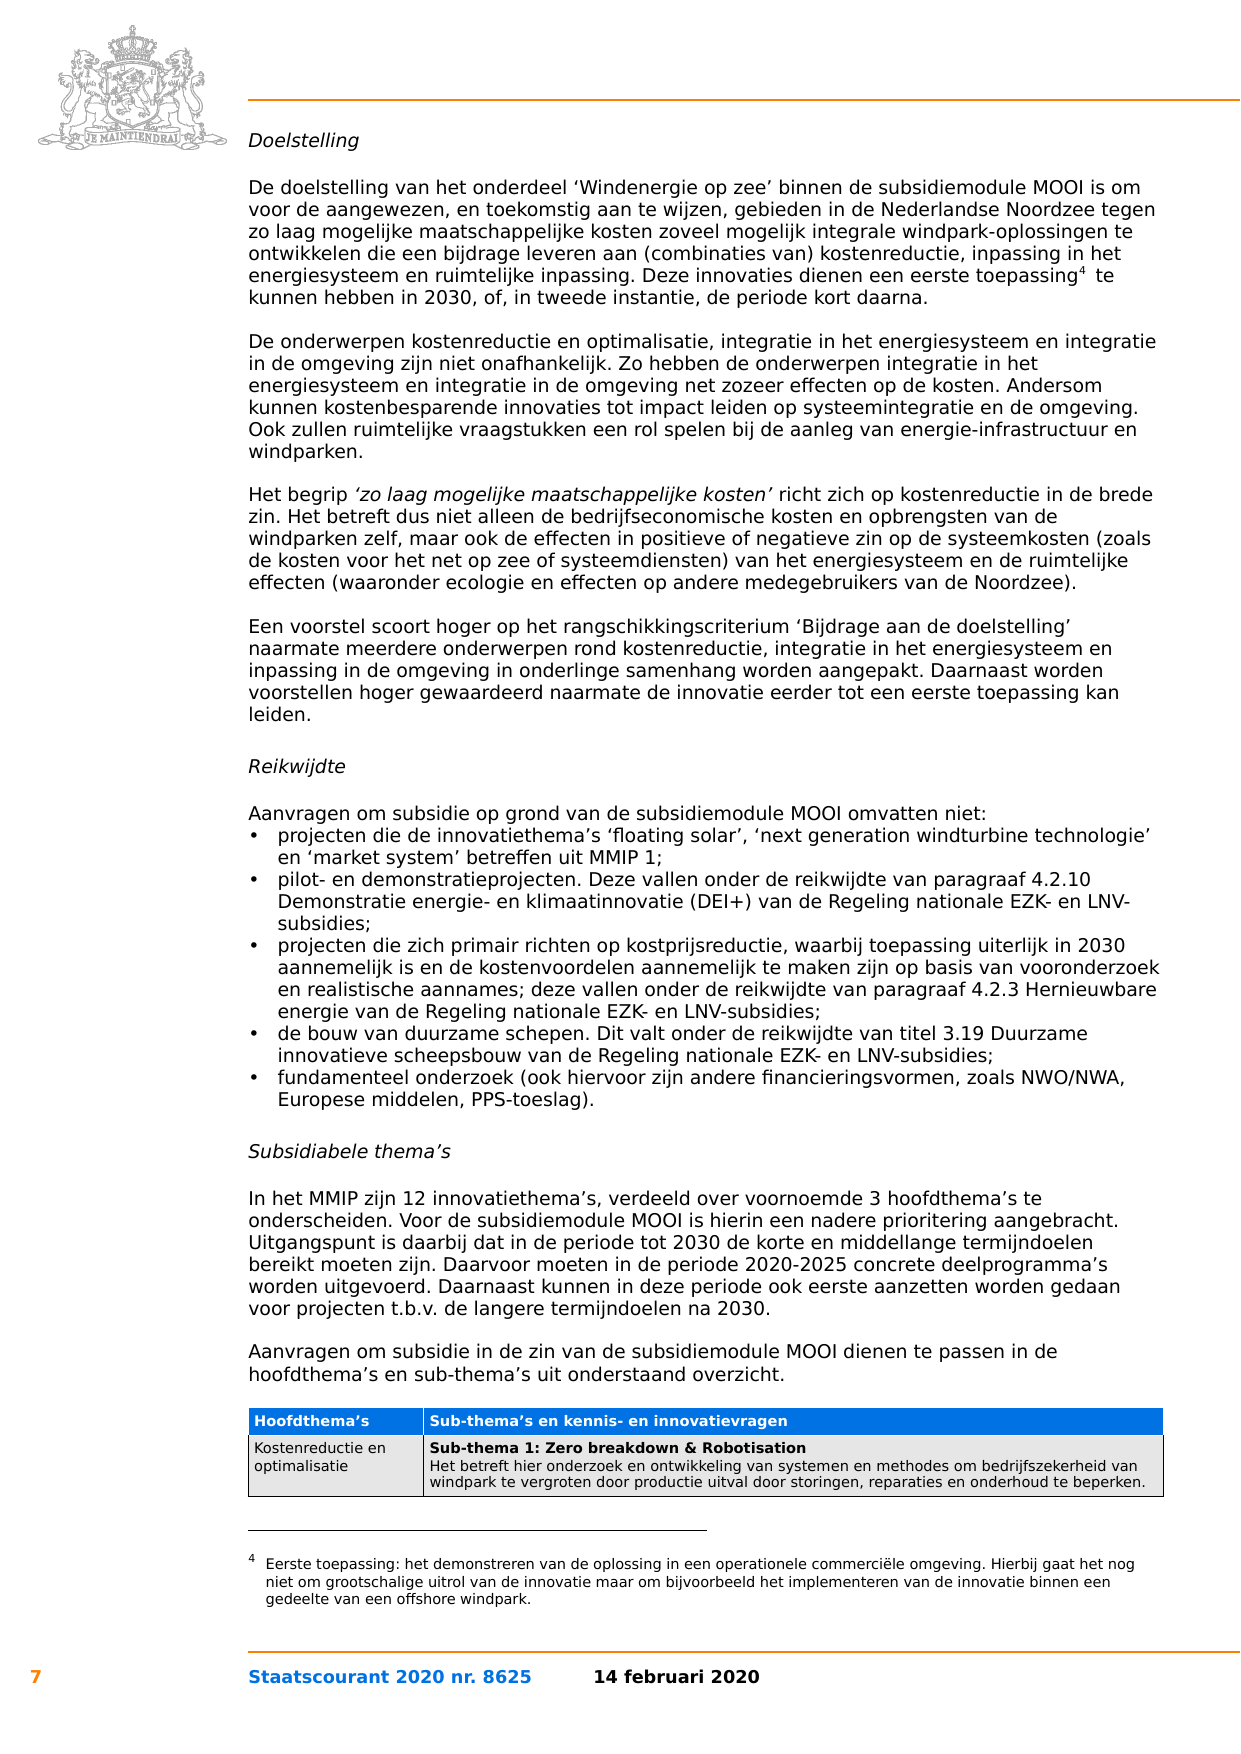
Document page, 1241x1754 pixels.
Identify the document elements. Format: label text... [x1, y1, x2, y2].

text Aanvragen om subsidie op grond van de subsidiemodule MOOI omvatten niet: [248, 803, 1163, 825]
text • de bouw van duurzame schepen. Dit valt onder de reikwijdte van titel 3.19 Duurzame innovatieve scheepsbouw van de Regeling nationale EZK- en LNV-subsidies; [248, 1023, 1163, 1067]
table_cell Sub-thema 1: Zero breakdown & Robotisation Het betreft hier onderzoek en ontwikkeling van systemen en methodes om bedrijfszekerheid van windpark te vergroten door productie uitval door storingen, reparaties en onderhoud te beperken. [424, 1436, 1163, 1496]
text Een voorstel scoort hoger op het rangschikkingscriterium ‘Bijdrage aan de doelstelling’ naarmate meerdere onderwerpen rond kostenreductie, integratie in het energiesysteem en inpassing in de omgeving in onderlinge samenhang worden aangepakt. Daarnaast worden voorstellen hoger gewaardeerd naarmate de innovatie eerder tot een eerste toepassing kan leiden. [248, 616, 1163, 726]
text Het begrip ‘zo laag mogelijke maatschappelijke kosten’ richt zich op kostenreductie in de brede zin. Het betreft dus niet alleen de bedrijfseconomische kosten en opbrengsten van de windparken zelf, maar ook de effecten in positieve of negatieve zin op de systeemkosten (zoals de kosten voor het net op zee of systeemdiensten) van het energiesysteem en de ruimtelijke effecten (waaronder ecologie en effecten op andere medegebruikers van de Noordzee). [248, 484, 1163, 594]
text • projecten die de innovatiethema’s ‘floating solar’, ‘next generation windturbine technologie’ en ‘market system’ betreffen uit MMIP 1; [248, 825, 1163, 869]
table_header Sub-thema’s en kennis- en innovatievragen [424, 1408, 1163, 1435]
text • pilot- en demonstratieprojecten. Deze vallen onder de reikwijdte van paragraaf 4.2.10 Demonstratie energie- en klimaatinnovatie (DEI+) van de Regeling nationale EZK- en LNV-subsidies; [248, 869, 1163, 935]
subtitle Subsidiabele thema’s [248, 1141, 1163, 1163]
subtitle Reikwijdte [248, 756, 1163, 778]
table_cell Kostenreductie en optimalisatie [249, 1436, 423, 1496]
text • fundamenteel onderzoek (ook hiervoor zijn andere financieringsvormen, zoals NWO/NWA, Europese middelen, PPS-toeslag). [248, 1067, 1163, 1111]
text • projecten die zich primair richten op kostprijsreductie, waarbij toepassing uiterlijk in 2030 aannemelijk is en de kostenvoordelen aannemelijk te maken zijn op basis van vooronderzoek en realistische aannames; deze vallen onder de reikwijdte van paragraaf 4.2.3 Hernieuwbare energie van de Regeling nationale EZK- en LNV-subsidies; [248, 935, 1163, 1023]
text Eerste toepassing: het demonstreren van de oplossing in een operationele commerciële omgeving. Hierbij gaat het nog niet om grootschalige uitrol van de innovatie maar om bijvoorbeeld het implementeren van de innovatie binnen een gedeelte van een offshore windpark. [248, 1552, 1163, 1608]
text De doelstelling van het onderdeel ‘Windenergie op zee’ binnen de subsidiemodule MOOI is om voor de aangewezen, en toekomstig aan te wijzen, gebieden in de Nederlandse Noordzee tegen zo laag mogelijke maatschappelijke kosten zoveel mogelijk integrale windpark-oplossingen te ontwikkelen die een bijdrage leveren aan (combinaties van) kostenreductie, inpassing in het energiesysteem en ruimtelijke inpassing. Deze innovaties dienen een eerste toepassing te kunnen hebben in 2030, of, in tweede instantie, de periode kort daarna. [248, 177, 1163, 309]
subtitle Doelstelling [248, 130, 1163, 152]
picture [38, 25, 227, 150]
table_header Hoofdthema’s [249, 1408, 423, 1435]
text In het MMIP zijn 12 innovatiethema’s, verdeeld over voornoemde 3 hoofdthema’s te onderscheiden. Voor de subsidiemodule MOOI is hierin een nadere prioritering aangebracht. Uitgangspunt is daarbij dat in de periode tot 2030 de korte en middellange termijndoelen bereikt moeten zijn. Daarvoor moeten in de periode 2020-2025 concrete deelprogramma’s worden uitgevoerd. Daarnaast kunnen in deze periode ook eerste aanzetten worden gedaan voor projecten t.b.v. de langere termijndoelen na 2030. [248, 1188, 1163, 1319]
text De onderwerpen kostenreductie en optimalisatie, integratie in het energiesysteem en integratie in de omgeving zijn niet onafhankelijk. Zo hebben de onderwerpen integratie in het energiesysteem en integratie in de omgeving net zozeer effecten op de kosten. Andersom kunnen kostenbesparende innovaties tot impact leiden op systeemintegratie en de omgeving. Ook zullen ruimtelijke vraagstukken een rol spelen bij de aanleg van energie-infrastructuur en windparken. [248, 331, 1163, 462]
text Aanvragen om subsidie in de zin van de subsidiemodule MOOI dienen te passen in de hoofdthema’s en sub-thema’s uit onderstaand overzicht. [248, 1341, 1163, 1385]
